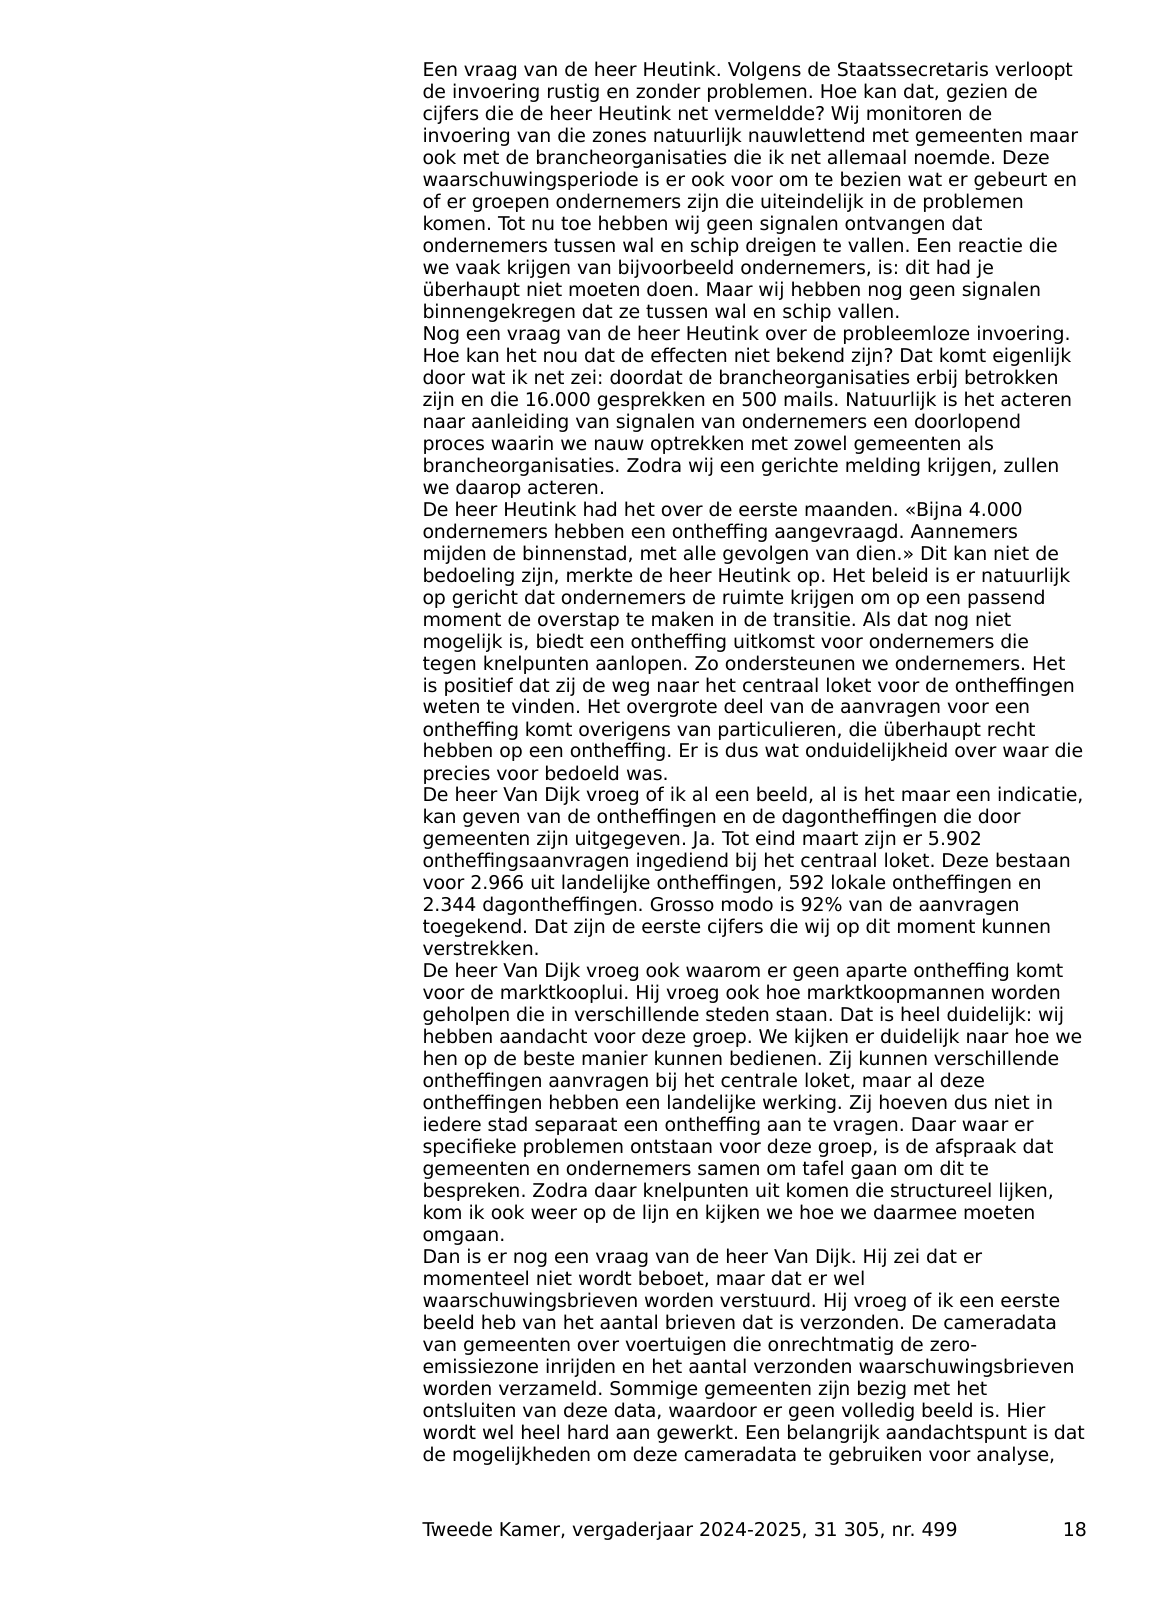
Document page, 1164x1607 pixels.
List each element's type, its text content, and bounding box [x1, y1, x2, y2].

text De heer Heutink had het over de eerste maanden. «Bijna 4.000 ondernemers hebben een ontheffing aangevraagd. Aannemers mijden de binnenstad, met alle gevolgen van dien.» Dit kan niet de bedoeling zijn, merkte de heer Heutink op. Het beleid is er natuurlijk op gericht dat ondernemers de ruimte krijgen om op een passend moment de overstap te maken in de transitie. Als dat nog niet mogelijk is, biedt een ontheffing uitkomst voor ondernemers die tegen knelpunten aanlopen. Zo ondersteunen we ondernemers. Het is positief dat zij de weg naar het centraal loket voor de ontheffingen weten te vinden. Het overgrote deel van de aanvragen voor een ontheffing komt overigens van particulieren, die überhaupt recht hebben op een ontheffing. Er is dus wat onduidelijkheid over waar die precies voor bedoeld was. [422, 499, 1087, 784]
text De heer Van Dijk vroeg of ik al een beeld, al is het maar een indicatie, kan geven van de ontheffingen en de dagontheffingen die door gemeenten zijn uitgegeven. Ja. Tot eind maart zijn er 5.902 ontheffingsaanvragen ingediend bij het centraal loket. Deze bestaan voor 2.966 uit landelijke ontheffingen, 592 lokale ontheffingen en 2.344 dagontheffingen. Grosso modo is 92% van de aanvragen toegekend. Dat zijn de eerste cijfers die wij op dit moment kunnen verstrekken. [422, 784, 1087, 960]
text Een vraag van de heer Heutink. Volgens de Staatssecretaris verloopt de invoering rustig en zonder problemen. Hoe kan dat, gezien de cijfers die de heer Heutink net vermeldde? Wij monitoren de invoering van die zones natuurlijk nauwlettend met gemeenten maar ook met de brancheorganisaties die ik net allemaal noemde. Deze waarschuwingsperiode is er ook voor om te bezien wat er gebeurt en of er groepen ondernemers zijn die uiteindelijk in de problemen komen. Tot nu toe hebben wij geen signalen ontvangen dat ondernemers tussen wal en schip dreigen te vallen. Een reactie die we vaak krijgen van bijvoorbeeld ondernemers, is: dit had je überhaupt niet moeten doen. Maar wij hebben nog geen signalen binnengekregen dat ze tussen wal en schip vallen. [422, 59, 1087, 323]
text De heer Van Dijk vroeg ook waarom er geen aparte ontheffing komt voor de marktkooplui. Hij vroeg ook hoe marktkoopmannen worden geholpen die in verschillende steden staan. Dat is heel duidelijk: wij hebben aandacht voor deze groep. We kijken er duidelijk naar hoe we hen op de beste manier kunnen bedienen. Zij kunnen verschillende ontheffingen aanvragen bij het centrale loket, maar al deze ontheffingen hebben een landelijke werking. Zij hoeven dus niet in iedere stad separaat een ontheffing aan te vragen. Daar waar er specifieke problemen ontstaan voor deze groep, is de afspraak dat gemeenten en ondernemers samen om tafel gaan om dit te bespreken. Zodra daar knelpunten uit komen die structureel lijken, kom ik ook weer op de lijn en kijken we hoe we daarmee moeten omgaan. [422, 960, 1087, 1246]
text Nog een vraag van de heer Heutink over de probleemloze invoering. Hoe kan het nou dat de effecten niet bekend zijn? Dat komt eigenlijk door wat ik net zei: doordat de brancheorganisaties erbij betrokken zijn en die 16.000 gesprekken en 500 mails. Natuurlijk is het acteren naar aanleiding van signalen van ondernemers een doorlopend proces waarin we nauw optrekken met zowel gemeenten als brancheorganisaties. Zodra wij een gerichte melding krijgen, zullen we daarop acteren. [422, 323, 1087, 499]
text Dan is er nog een vraag van de heer Van Dijk. Hij zei dat er momenteel niet wordt beboet, maar dat er wel waarschuwingsbrieven worden verstuurd. Hij vroeg of ik een eerste beeld heb van het aantal brieven dat is verzonden. De cameradata van gemeenten over voertuigen die onrechtmatig de zero-emissiezone inrijden en het aantal verzonden waarschuwingsbrieven worden verzameld. Sommige gemeenten zijn bezig met het ontsluiten van deze data, waardoor er geen volledig beeld is. Hier wordt wel heel hard aan gewerkt. Een belangrijk aandachtspunt is dat de mogelijkheden om deze cameradata te gebruiken voor analyse, [422, 1246, 1087, 1466]
